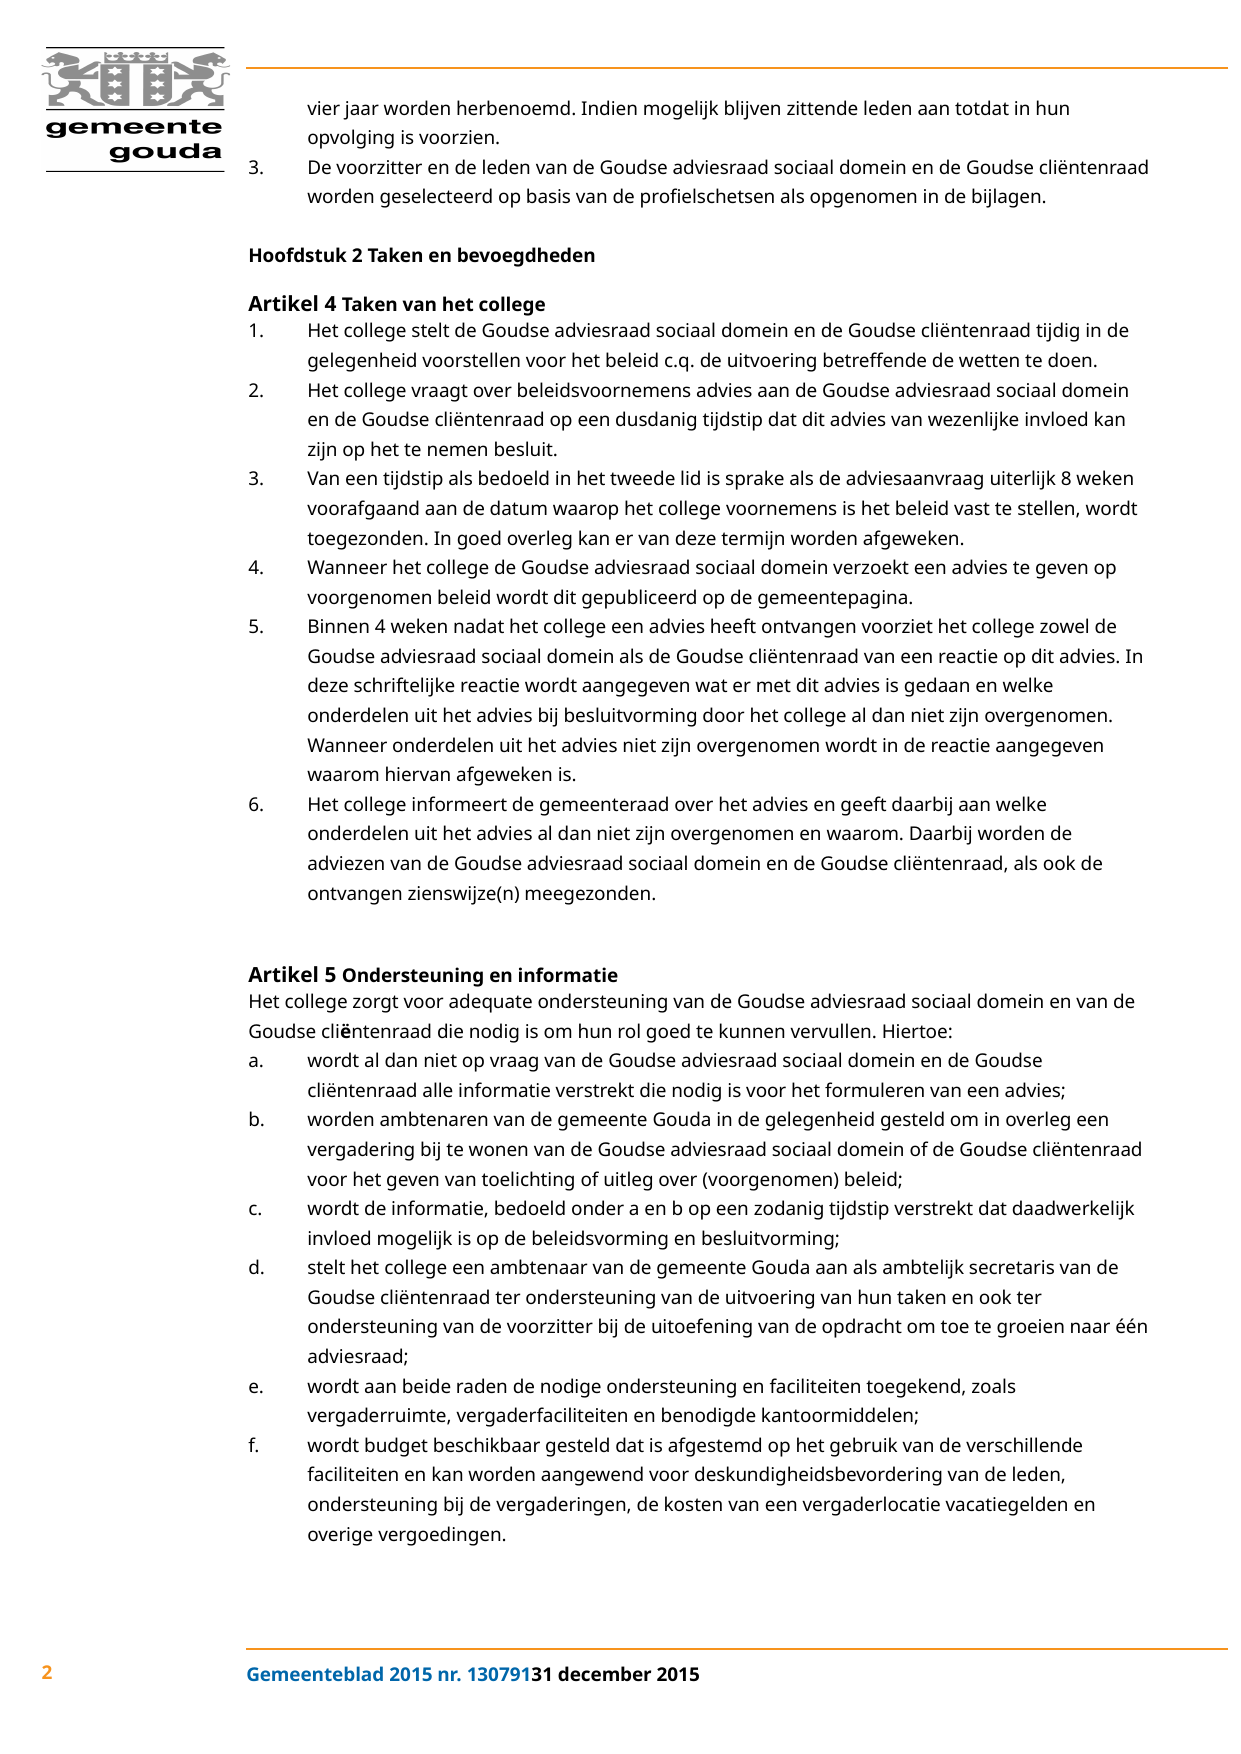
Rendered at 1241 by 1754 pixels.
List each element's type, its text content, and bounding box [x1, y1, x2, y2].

text Artikel 5 Ondersteuning en informatie [248, 960, 1152, 988]
list worden ambtenaren van de gemeente Gouda in de gelegenheid gesteld om in overleg een vergadering bij te wonen van de Goudse adviesraad sociaal domein of de Goudse cliëntenraad voor het geven van toelichting of uitleg over (voorgenomen) beleid; [248, 1107, 1152, 1191]
list Het college informeert de gemeenteraad over het advies en geeft daarbij aan welke onderdelen uit het advies al dan niet zijn overgenomen en waarom. Daarbij worden de adviezen van de Goudse adviesraad sociaal domein en de Goudse cliëntenraad, als ook de ontvangen zienswijze(n) meegezonden. [248, 791, 1152, 906]
list wordt al dan niet op vraag van de Goudse adviesraad sociaal domein en de Goudse cliëntenraad alle informatie verstrekt die nodig is voor het formuleren van een advies; [248, 1047, 1152, 1103]
list Wanneer het college de Goudse adviesraad sociaal domein verzoekt een advies te geven op voorgenomen beleid wordt dit gepubliceerd op de gemeentepagina. [248, 554, 1152, 610]
list vier jaar worden herbenoemd. Indien mogelijk blijven zittende leden aan totdat in hun opvolging is voorzien. [248, 95, 1152, 150]
list wordt budget beschikbaar gesteld dat is afgestemd op het gebruik van de verschillende faciliteiten en kan worden aangewend voor deskundigheidsbevordering van de leden, ondersteuning bij de vergaderingen, de kosten van een vergaderlocatie vacatiegelden en overige vergoedingen. [248, 1432, 1152, 1546]
picture [41, 47, 231, 172]
text Hoofdstuk 2 Taken en bevoegdheden [248, 243, 1152, 268]
list De voorzitter en de leden van de Goudse adviesraad sociaal domein en de Goudse cliëntenraad worden geselecteerd op basis van de profielschetsen als opgenomen in de bijlagen. [248, 154, 1152, 209]
list wordt de informatie, bedoeld onder a en b op een zodanig tijdstip verstrekt dat daadwerkelijk invloed mogelijk is op de beleidsvorming en besluitvorming; [248, 1195, 1152, 1251]
list Het college stelt de Goudse adviesraad sociaal domein en de Goudse cliëntenraad tijdig in de gelegenheid voorstellen voor het beleid c.q. de uitvoering betreffende de wetten te doen. [248, 318, 1152, 373]
list Van een tijdstip als bedoeld in het tweede lid is sprake als de adviesaanvraag uiterlijk 8 weken voorafgaand aan de datum waarop het college voornemens is het beleid vast te stellen, wordt toegezonden. In goed overleg kan er van deze termijn worden afgeweken. [248, 466, 1152, 551]
text Het college zorgt voor adequate ondersteuning van de Goudse adviesraad sociaal domein en van de Goudse cliëntenraad die nodig is om hun rol goed te kunnen vervullen. Hiertoe: [248, 988, 1152, 1043]
list Het college vraagt over beleidsvoornemens advies aan de Goudse adviesraad sociaal domein en de Goudse cliëntenraad op een dusdanig tijdstip dat dit advies van wezenlijke invloed kan zijn op het te nemen besluit. [248, 377, 1152, 462]
text Artikel 4 Taken van het college [248, 289, 1152, 318]
list stelt het college een ambtenaar van de gemeente Gouda aan als ambtelijk secretaris van de Goudse cliëntenraad ter ondersteuning van de uitvoering van hun taken en ook ter ondersteuning van de voorzitter bij de uitoefening van de opdracht om toe te groeien naar één adviesraad; [248, 1254, 1152, 1369]
list Binnen 4 weken nadat het college een advies heeft ontvangen voorziet het college zowel de Goudse adviesraad sociaal domein als de Goudse cliëntenraad van een reactie op dit advies. In deze schriftelijke reactie wordt aangegeven wat er met dit advies is gedaan en welke onderdelen uit het advies bij besluitvorming door het college al dan niet zijn overgenomen. Wanneer onderdelen uit het advies niet zijn overgenomen wordt in de reactie aangegeven waarom hiervan afgeweken is. [248, 613, 1152, 787]
list wordt aan beide raden de nodige ondersteuning en faciliteiten toegekend, zoals vergaderruimte, vergaderfaciliteiten en benodigde kantoormiddelen; [248, 1373, 1152, 1428]
